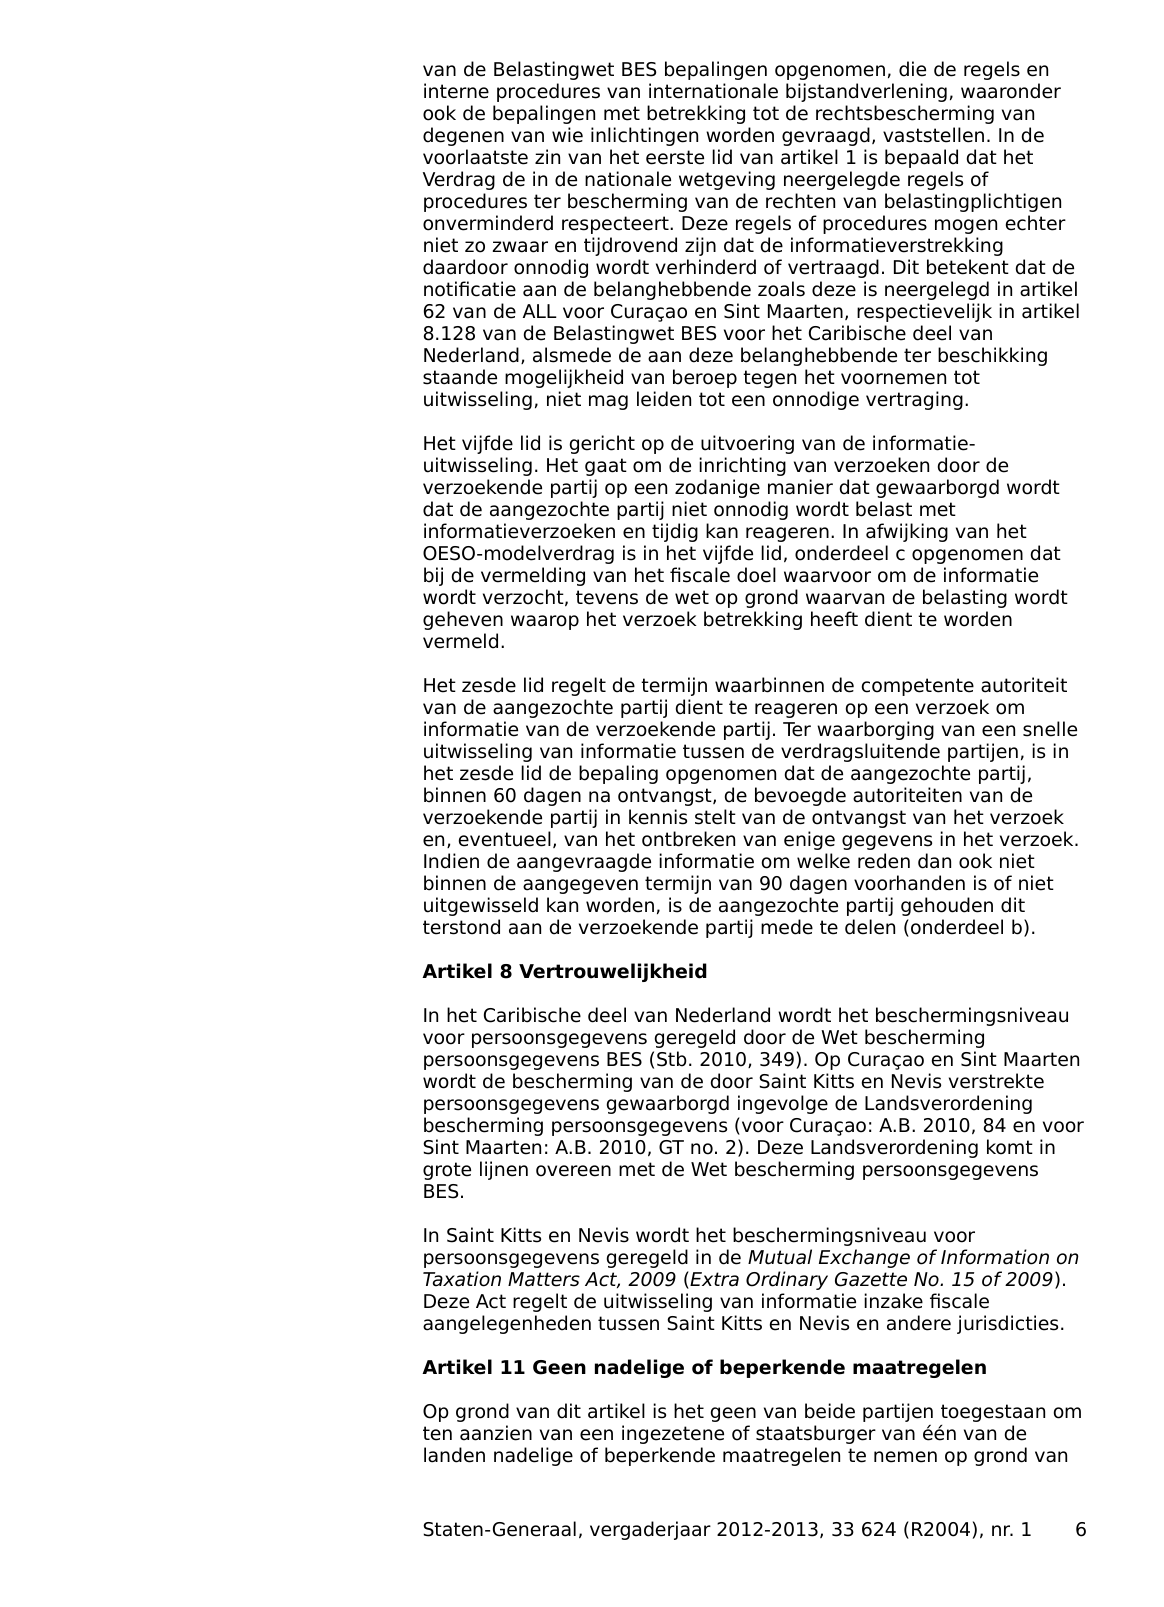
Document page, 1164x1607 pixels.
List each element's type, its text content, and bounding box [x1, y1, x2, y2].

text Op grond van dit artikel is het geen van beide partijen toegestaan om ten aanzien van een ingezetene of staatsburger van één van de landen nadelige of beperkende maatregelen te nemen op grond van [422, 1401, 1087, 1467]
text van de Belastingwet BES bepalingen opgenomen, die de regels en interne procedures van internationale bijstandverlening, waaronder ook de bepalingen met betrekking tot de rechtsbescherming van degenen van wie inlichtingen worden gevraagd, vaststellen. In de voorlaatste zin van het eerste lid van artikel 1 is bepaald dat het Verdrag de in de nationale wetgeving neergelegde regels of procedures ter bescherming van de rechten van belastingplichtigen onverminderd respecteert. Deze regels of procedures mogen echter niet zo zwaar en tijdrovend zijn dat de informatieverstrekking daardoor onnodig wordt verhinderd of vertraagd. Dit betekent dat de notificatie aan de belanghebbende zoals deze is neergelegd in artikel 62 van de ALL voor Curaçao en Sint Maarten, respectievelijk in artikel 8.128 van de Belastingwet BES voor het Caribische deel van Nederland, alsmede de aan deze belanghebbende ter beschikking staande mogelijkheid van beroep tegen het voornemen tot uitwisseling, niet mag leiden tot een onnodige vertraging. [422, 59, 1087, 411]
subtitle Artikel 8 Vertrouwelijkheid [422, 961, 1087, 983]
text Het vijfde lid is gericht op de uitvoering van de informatie-uitwisseling. Het gaat om de inrichting van verzoeken door de verzoekende partij op een zodanige manier dat gewaarborgd wordt dat de aangezochte partij niet onnodig wordt belast met informatieverzoeken en tijdig kan reageren. In afwijking van het OESO-modelverdrag is in het vijfde lid, onderdeel c opgenomen dat bij de vermelding van het fiscale doel waarvoor om de informatie wordt verzocht, tevens de wet op grond waarvan de belasting wordt geheven waarop het verzoek betrekking heeft dient te worden vermeld. [422, 433, 1087, 653]
text In het Caribische deel van Nederland wordt het beschermingsniveau voor persoonsgegevens geregeld door de Wet bescherming persoonsgegevens BES (Stb. 2010, 349). Op Curaçao en Sint Maarten wordt de bescherming van de door Saint Kitts en Nevis verstrekte persoonsgegevens gewaarborgd ingevolge de Landsverordening bescherming persoonsgegevens (voor Curaçao: A.B. 2010, 84 en voor Sint Maarten: A.B. 2010, GT no. 2). Deze Landsverordening komt in grote lijnen overeen met de Wet bescherming persoonsgegevens BES. [422, 1005, 1087, 1203]
subtitle Artikel 11 Geen nadelige of beperkende maatregelen [422, 1357, 1087, 1379]
text In Saint Kitts en Nevis wordt het beschermingsniveau voor persoonsgegevens geregeld in de Mutual Exchange of Information on Taxation Matters Act, 2009 (Extra Ordinary Gazette No. 15 of 2009). Deze Act regelt de uitwisseling van informatie inzake fiscale aangelegenheden tussen Saint Kitts en Nevis en andere jurisdicties. [422, 1225, 1087, 1335]
text Het zesde lid regelt de termijn waarbinnen de competente autoriteit van de aangezochte partij dient te reageren op een verzoek om informatie van de verzoekende partij. Ter waarborging van een snelle uitwisseling van informatie tussen de verdragsluitende partijen, is in het zesde lid de bepaling opgenomen dat de aangezochte partij, binnen 60 dagen na ontvangst, de bevoegde autoriteiten van de verzoekende partij in kennis stelt van de ontvangst van het verzoek en, eventueel, van het ontbreken van enige gegevens in het verzoek. Indien de aangevraagde informatie om welke reden dan ook niet binnen de aangegeven termijn van 90 dagen voorhanden is of niet uitgewisseld kan worden, is de aangezochte partij gehouden dit terstond aan de verzoekende partij mede te delen (onderdeel b). [422, 675, 1087, 939]
